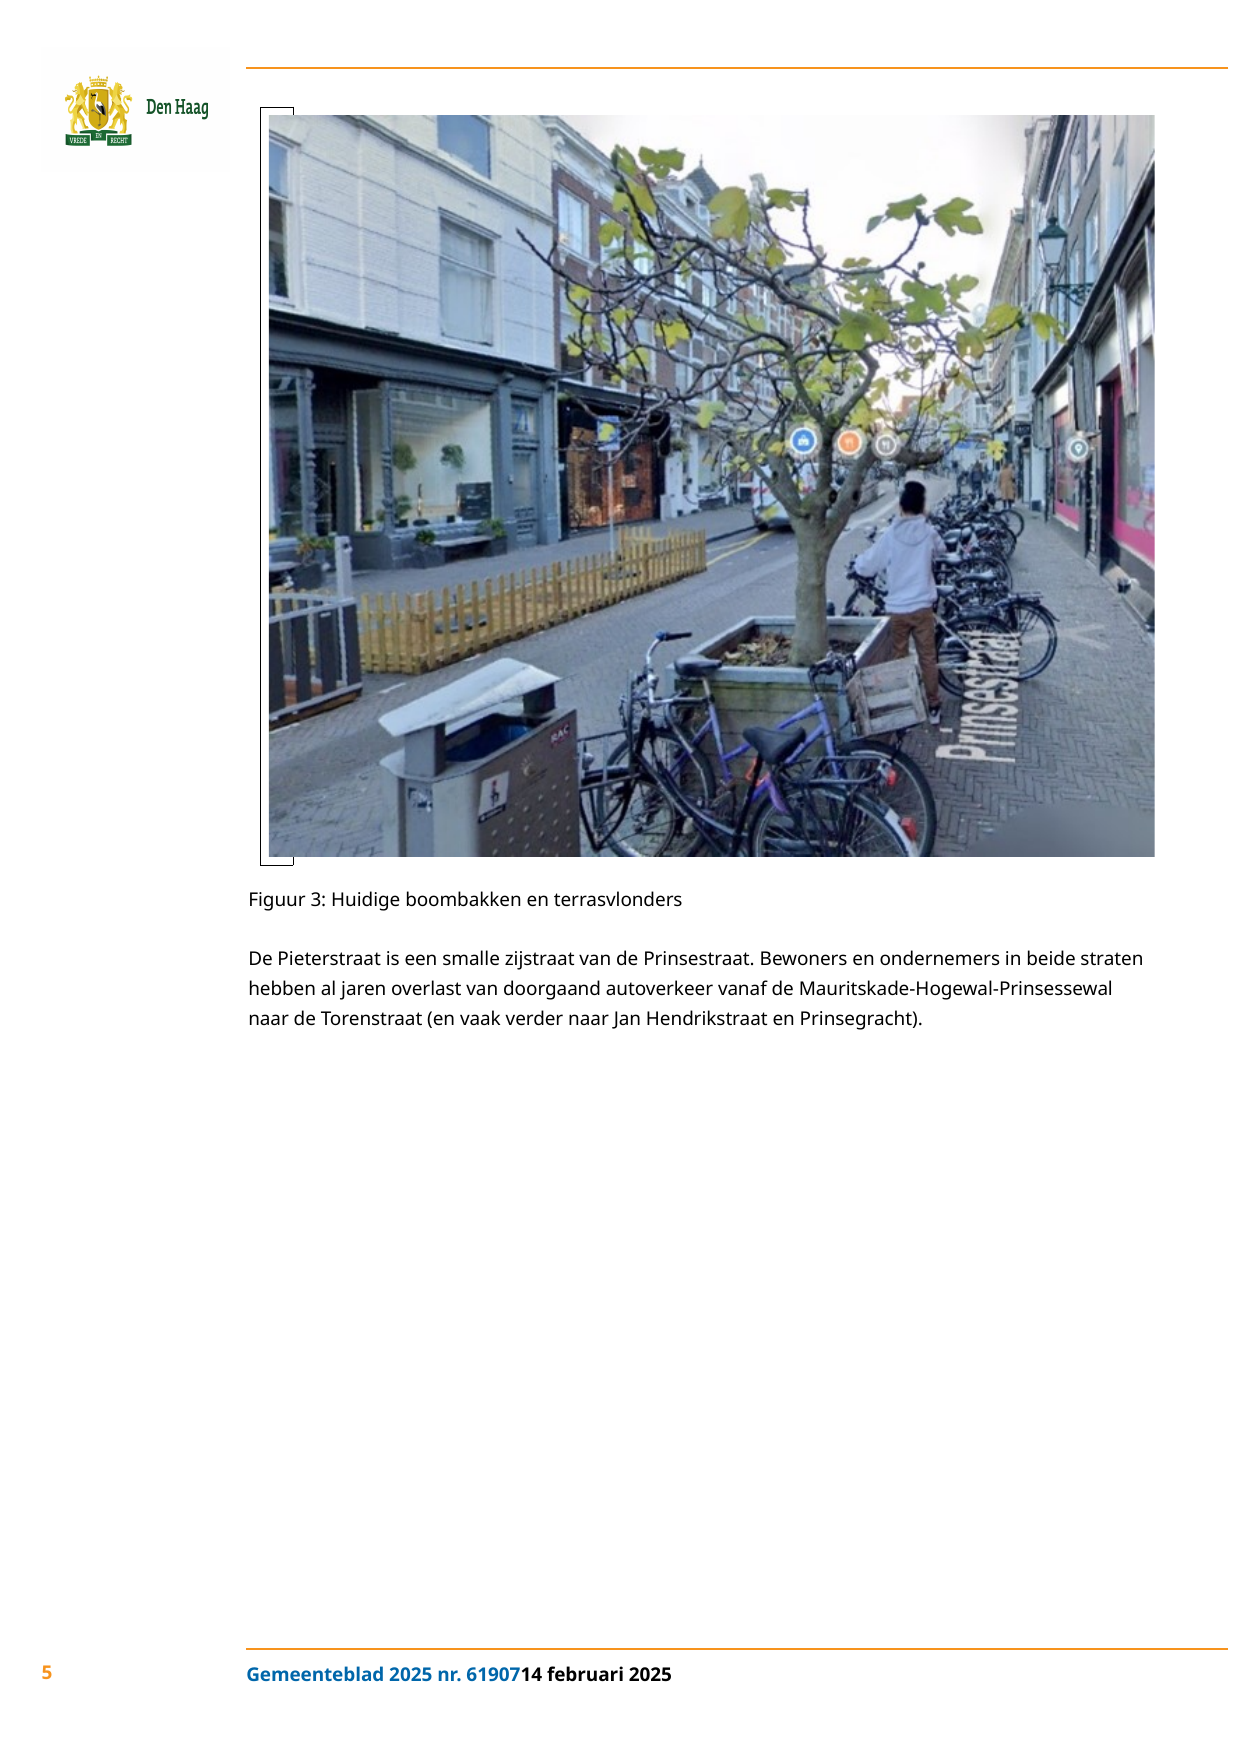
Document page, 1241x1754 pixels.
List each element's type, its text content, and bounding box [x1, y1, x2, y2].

picture [268, 115, 1155, 857]
text De Pieterstraat is een smalle zijstraat van de Prinsestraat. Bewoners en ondernemers in beide straten hebben al jaren overlast van doorgaand autoverkeer vanaf de Mauritskade-Hogewal-Prinsessewal naar de Torenstraat (en vaak verder naar Jan Hendrikstraat en Prinsegracht). [248, 946, 1152, 1031]
picture [41, 47, 231, 172]
text Figuur 3: Huidige boombakken en terrasvlonders [248, 886, 1152, 912]
